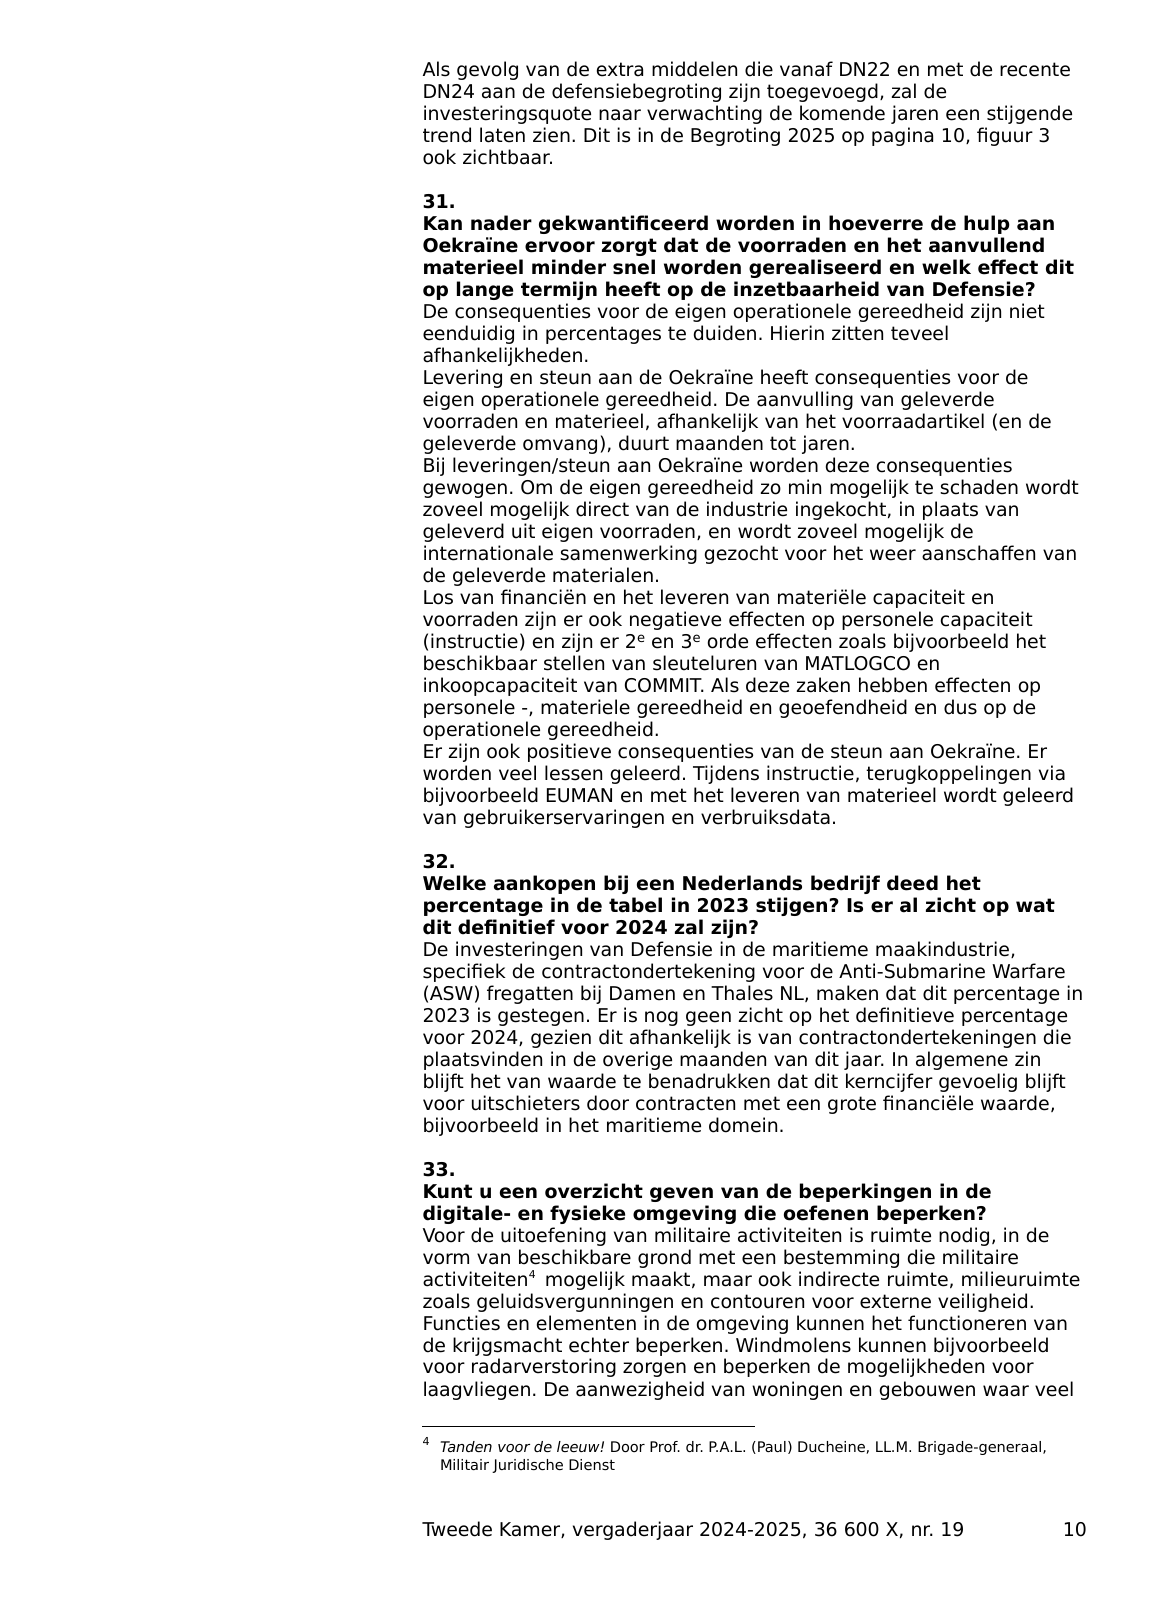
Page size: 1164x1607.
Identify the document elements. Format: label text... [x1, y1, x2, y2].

text 33. [422, 1159, 1087, 1181]
text 32. [422, 851, 1087, 873]
text De consequenties voor de eigen operationele gereedheid zijn niet eenduidig in percentages te duiden. Hierin zitten teveel afhankelijkheden. [422, 301, 1087, 367]
text Kan nader gekwantificeerd worden in hoeverre de hulp aan Oekraïne ervoor zorgt dat de voorraden en het aanvullend materieel minder snel worden gerealiseerd en welk effect dit op lange termijn heeft op de inzetbaarheid van Defensie? [422, 213, 1087, 301]
text Bij leveringen/steun aan Oekraïne worden deze consequenties gewogen. Om de eigen gereedheid zo min mogelijk te schaden wordt zoveel mogelijk direct van de industrie ingekocht, in plaats van geleverd uit eigen voorraden, en wordt zoveel mogelijk de internationale samenwerking gezocht voor het weer aanschaffen van de geleverde materialen. [422, 455, 1087, 587]
text Los van financiën en het leveren van materiële capaciteit en voorraden zijn er ook negatieve effecten op personele capaciteit (instructie) en zijn er 2e en 3e orde effecten zoals bijvoorbeeld het beschikbaar stellen van sleuteluren van MATLOGCO en inkoopcapaciteit van COMMIT. Als deze zaken hebben effecten op personele -, materiele gereedheid en geoefendheid en dus op de operationele gereedheid. [422, 587, 1087, 741]
text Kunt u een overzicht geven van de beperkingen in de digitale- en fysieke omgeving die oefenen beperken? [422, 1181, 1087, 1224]
text Welke aankopen bij een Nederlands bedrijf deed het percentage in de tabel in 2023 stijgen? Is er al zicht op wat dit definitief voor 2024 zal zijn? [422, 873, 1087, 939]
text Er zijn ook positieve consequenties van de steun aan Oekraïne. Er worden veel lessen geleerd. Tijdens instructie, terugkoppelingen via bijvoorbeeld EUMAN en met het leveren van materieel wordt geleerd van gebruikerservaringen en verbruiksdata. [422, 741, 1087, 828]
text Voor de uitoefening van militaire activiteiten is ruimte nodig, in de vorm van beschikbare grond met een bestemming die militaire activiteiten mogelijk maakt, maar ook indirecte ruimte, milieuruimte zoals geluidsvergunningen en contouren voor externe veiligheid. Functies en elementen in de omgeving kunnen het functioneren van de krijgsmacht echter beperken. Windmolens kunnen bijvoorbeeld voor radarverstoring zorgen en beperken de mogelijkheden voor laagvliegen. De aanwezigheid van woningen en gebouwen waar veel [422, 1224, 1087, 1400]
text Tanden voor de leeuw! Door Prof. dr. P.A.L. (Paul) Ducheine, LL.M. Brigade-generaal, Militair Juridische Dienst [422, 1435, 1087, 1474]
text 31. [422, 191, 1087, 213]
text Als gevolg van de extra middelen die vanaf DN22 en met de recente DN24 aan de defensiebegroting zijn toegevoegd, zal de investeringsquote naar verwachting de komende jaren een stijgende trend laten zien. Dit is in de Begroting 2025 op pagina 10, figuur 3 ook zichtbaar. [422, 59, 1087, 169]
text De investeringen van Defensie in de maritieme maakindustrie, specifiek de contractondertekening voor de Anti-Submarine Warfare (ASW) fregatten bij Damen en Thales NL, maken dat dit percentage in 2023 is gestegen. Er is nog geen zicht op het definitieve percentage voor 2024, gezien dit afhankelijk is van contractondertekeningen die plaatsvinden in de overige maanden van dit jaar. In algemene zin blijft het van waarde te benadrukken dat dit kerncijfer gevoelig blijft voor uitschieters door contracten met een grote financiële waarde, bijvoorbeeld in het maritieme domein. [422, 939, 1087, 1136]
text Levering en steun aan de Oekraïne heeft consequenties voor de eigen operationele gereedheid. De aanvulling van geleverde voorraden en materieel, afhankelijk van het voorraadartikel (en de geleverde omvang), duurt maanden tot jaren. [422, 367, 1087, 455]
